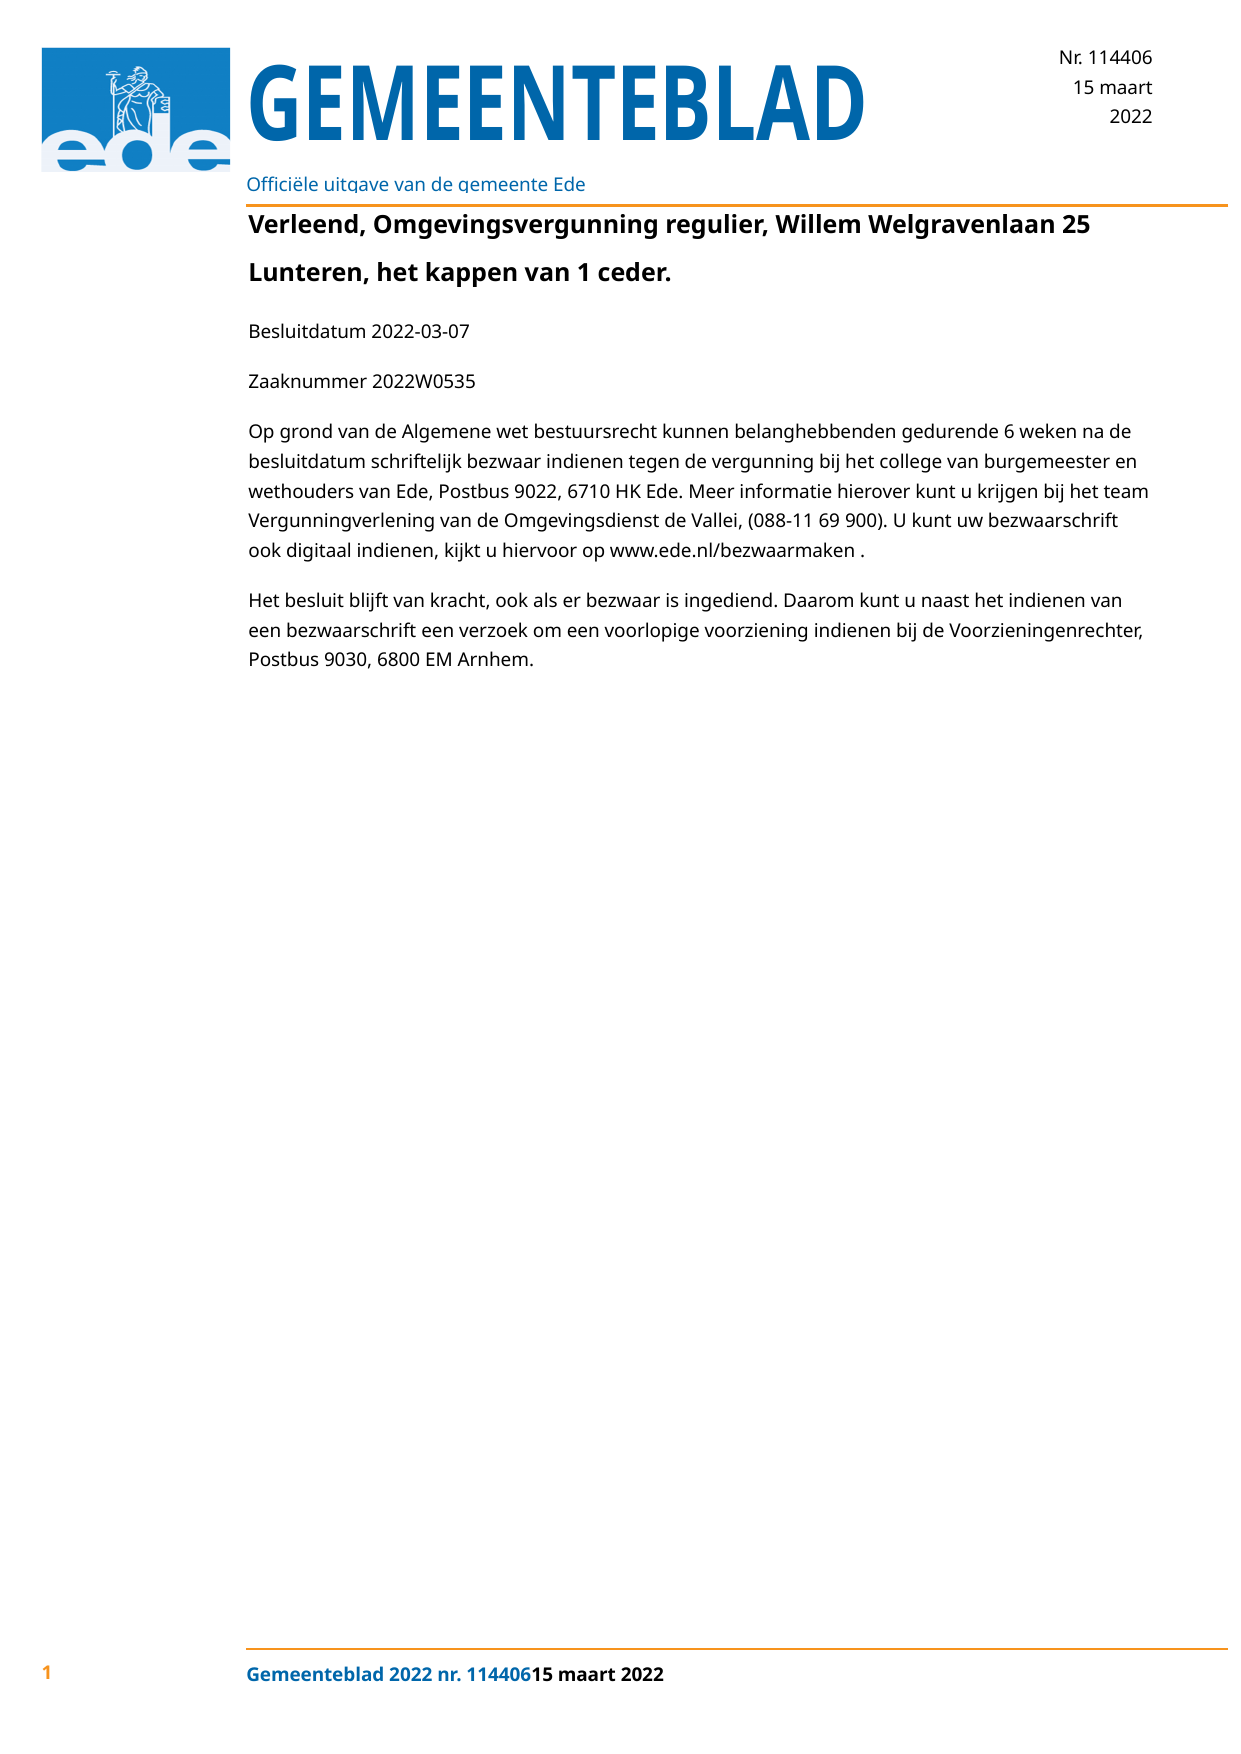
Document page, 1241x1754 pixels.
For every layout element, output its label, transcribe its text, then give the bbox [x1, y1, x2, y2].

picture [41, 47, 231, 172]
text Op grond van de Algemene wet bestuursrecht kunnen belanghebbenden gedurende 6 weken na de besluitdatum schriftelijk bezwaar indienen tegen de vergunning bij het college van burgemeester en wethouders van Ede, Postbus 9022, 6710 HK Ede. Meer informatie hierover kunt u krijgen bij het team Vergunningverlening van de Omgevingsdienst de Vallei, (088-11 69 900). U kunt uw bezwaarschrift ook digitaal indienen, kijkt u hiervoor op www.ede.nl/bezwaarmaken . [248, 419, 1152, 563]
text Verleend, Omgevingsvergunning regulier, Willem Welgravenlaan 25 Lunteren, het kappen van 1 ceder. [248, 207, 1152, 288]
text Besluitdatum 2022-03-07 [248, 318, 1152, 344]
text Het besluit blijft van kracht, ook als er bezwaar is ingediend. Daarom kunt u naast het indienen van een bezwaarschrift een verzoek om een voorlopige voorziening indienen bij de Voorzieningenrechter, Postbus 9030, 6800 EM Arnhem. [248, 587, 1152, 672]
text Zaaknummer 2022W0535 [248, 368, 1152, 394]
